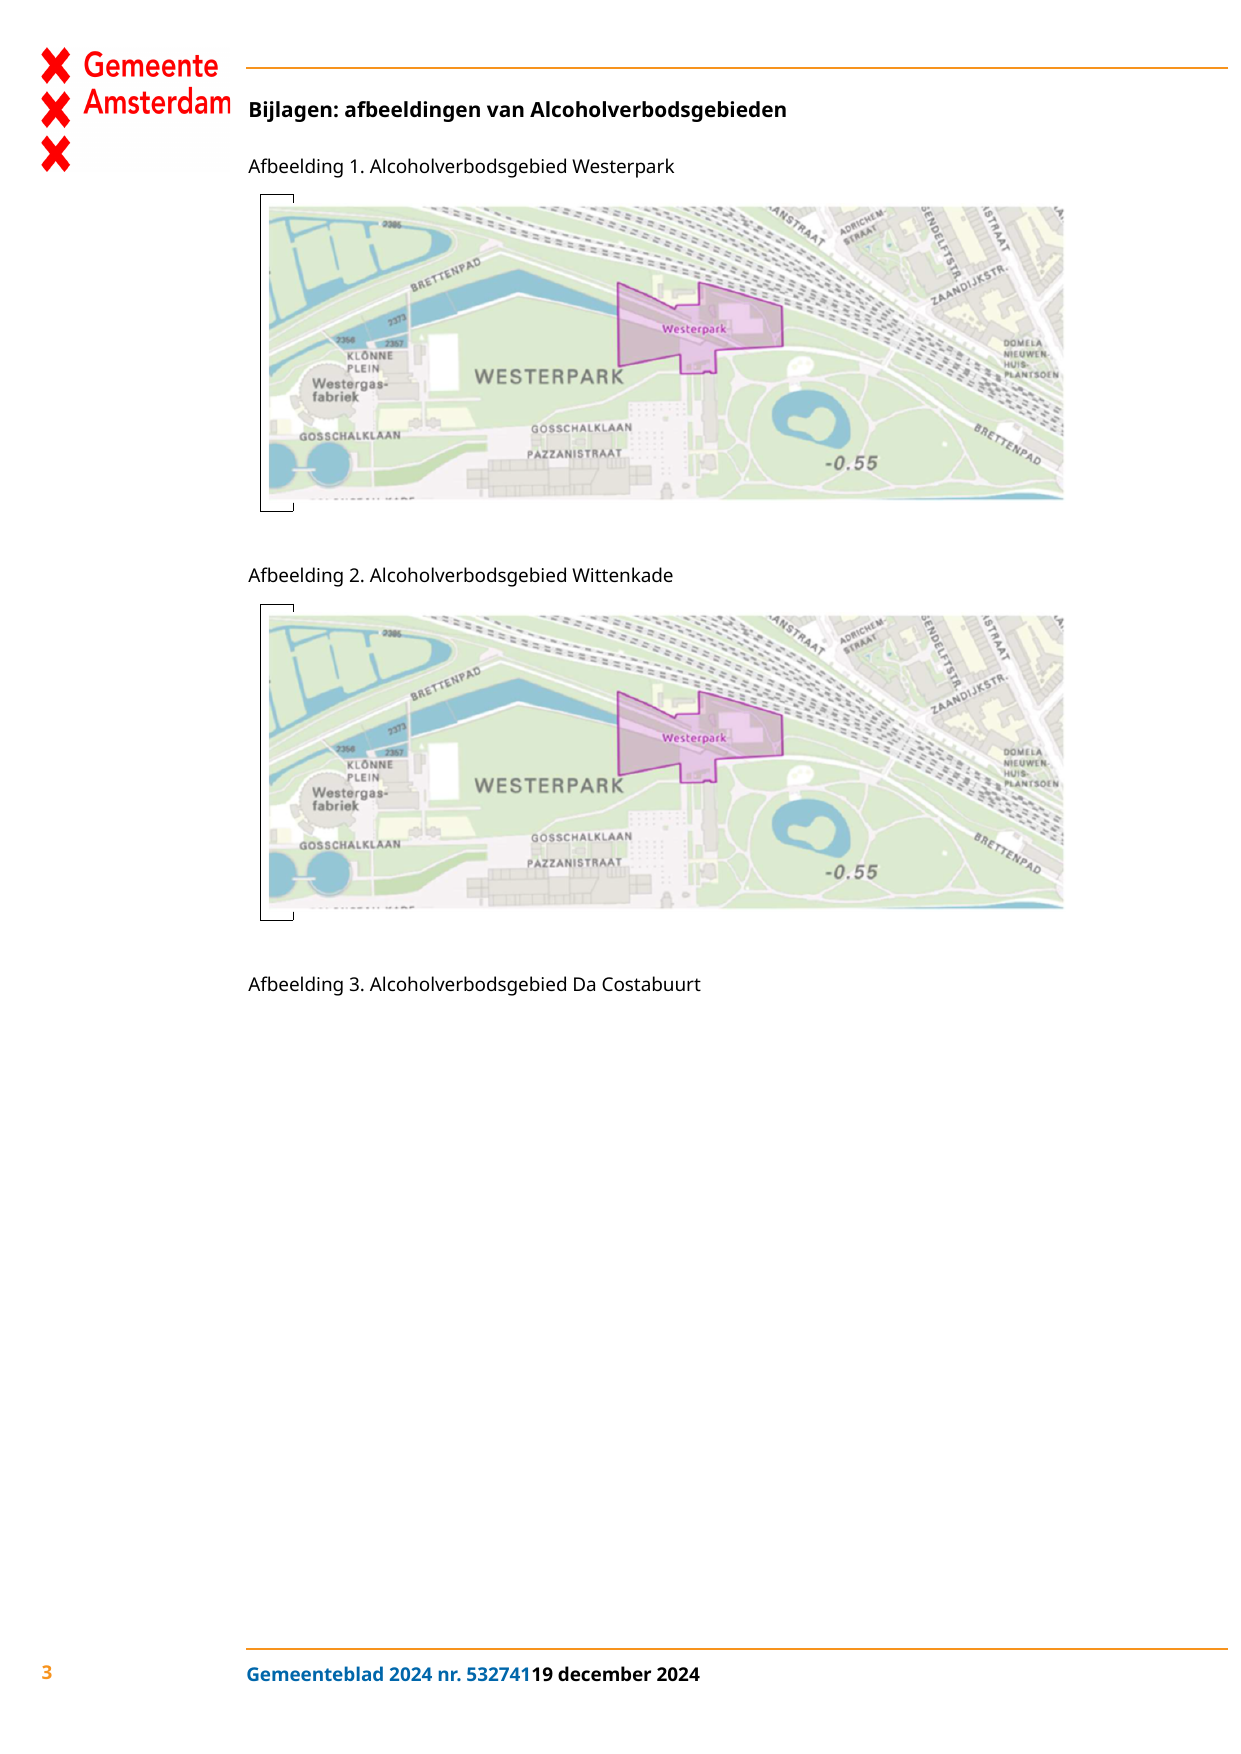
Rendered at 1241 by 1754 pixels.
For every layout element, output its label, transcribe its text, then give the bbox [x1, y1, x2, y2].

picture [268, 612, 1067, 912]
text Bijlagen: afbeeldingen van Alcoholverbodsgebieden [248, 95, 1152, 123]
text Afbeelding 2. Alcoholverbodsgebied Wittenkade [248, 562, 1152, 588]
picture [268, 203, 1067, 503]
text Afbeelding 1. Alcoholverbodsgebied Westerpark [248, 153, 1152, 179]
picture [41, 47, 231, 172]
text Afbeelding 3. Alcoholverbodsgebied Da Costabuurt [248, 971, 1152, 997]
